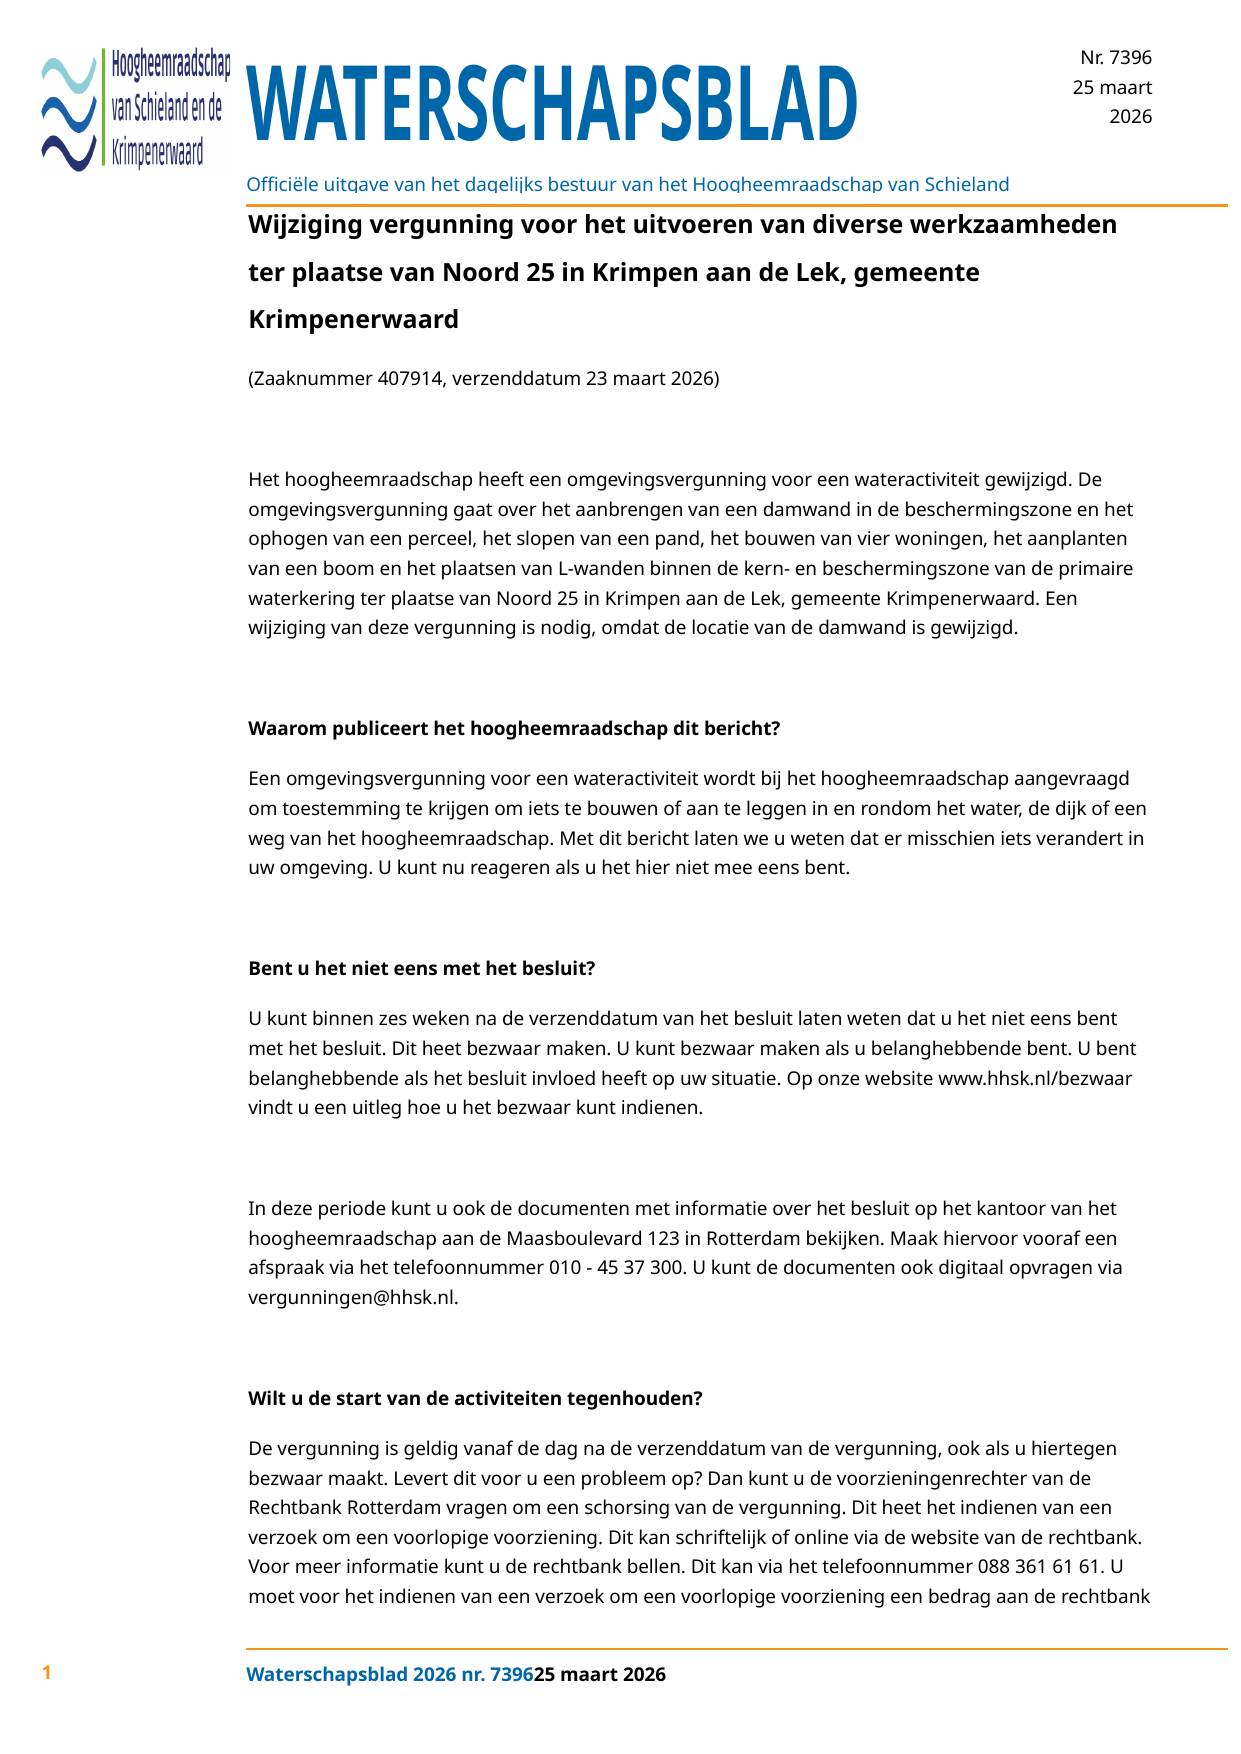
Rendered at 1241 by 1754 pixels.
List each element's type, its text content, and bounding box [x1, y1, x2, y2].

text Wilt u de start van de activiteiten tegenhouden? [248, 1385, 1152, 1410]
text Bent u het niet eens met het besluit? [248, 955, 1152, 981]
text In deze periode kunt u ook de documenten met informatie over het besluit op het kantoor van het hoogheemraadschap aan de Maasboulevard 123 in Rotterdam bekijken. Maak hiervoor vooraf een afspraak via het telefoonnummer 010 - 45 37 300. U kunt de documenten ook digitaal opvragen via vergunningen@hhsk.nl. [248, 1195, 1152, 1309]
picture [41, 47, 231, 172]
text Een omgevingsvergunning voor een wateractiviteit wordt bij het hoogheemraadschap aangevraagd om toestemming te krijgen om iets te bouwen of aan te leggen in en rondom het water, de dijk of een weg van het hoogheemraadschap. Met dit bericht laten we u weten dat er misschien iets verandert in uw omgeving. U kunt nu reageren als u het hier niet mee eens bent. [248, 766, 1152, 880]
text U kunt binnen zes weken na de verzenddatum van het besluit laten weten dat u het niet eens bent met het besluit. Dit heet bezwaar maken. U kunt bezwaar maken als u belanghebbende bent. U bent belanghebbende als het besluit invloed heeft op uw situatie. Op onze website www.hhsk.nl/bezwaar vindt u een uitleg hoe u het bezwaar kunt indienen. [248, 1006, 1152, 1120]
text (Zaaknummer 407914, verzenddatum 23 maart 2026) [248, 366, 1152, 391]
text De vergunning is geldig vanaf de dag na de verzenddatum van de vergunning, ook als u hiertegen bezwaar maakt. Levert dit voor u een probleem op? Dan kunt u de voorzieningenrechter van de Rechtbank Rotterdam vragen om een schorsing van de vergunning. Dit heet het indienen van een verzoek om een voorlopige voorziening. Dit kan schriftelijk of online via de website van de rechtbank. Voor meer informatie kunt u de rechtbank bellen. Dit kan via het telefoonnummer 088 361 61 61. U moet voor het indienen van een verzoek om een voorlopige voorziening een bedrag aan de rechtbank [248, 1435, 1152, 1609]
text Wijziging vergunning voor het uitvoeren van diverse werkzaamheden ter plaatse van Noord 25 in Krimpen aan de Lek, gemeente Krimpenerwaard [248, 207, 1152, 336]
text Waarom publiceert het hoogheemraadschap dit bericht? [248, 715, 1152, 741]
text Het hoogheemraadschap heeft een omgevingsvergunning voor een wateractiviteit gewijzigd. De omgevingsvergunning gaat over het aanbrengen van een damwand in de beschermingszone en het ophogen van een perceel, het slopen van een pand, het bouwen van vier woningen, het aanplanten van een boom en het plaatsen van L-wanden binnen de kern- en beschermingszone van de primaire waterkering ter plaatse van Noord 25 in Krimpen aan de Lek, gemeente Krimpenerwaard. Een wijziging van deze vergunning is nodig, omdat de locatie van de damwand is gewijzigd. [248, 466, 1152, 640]
